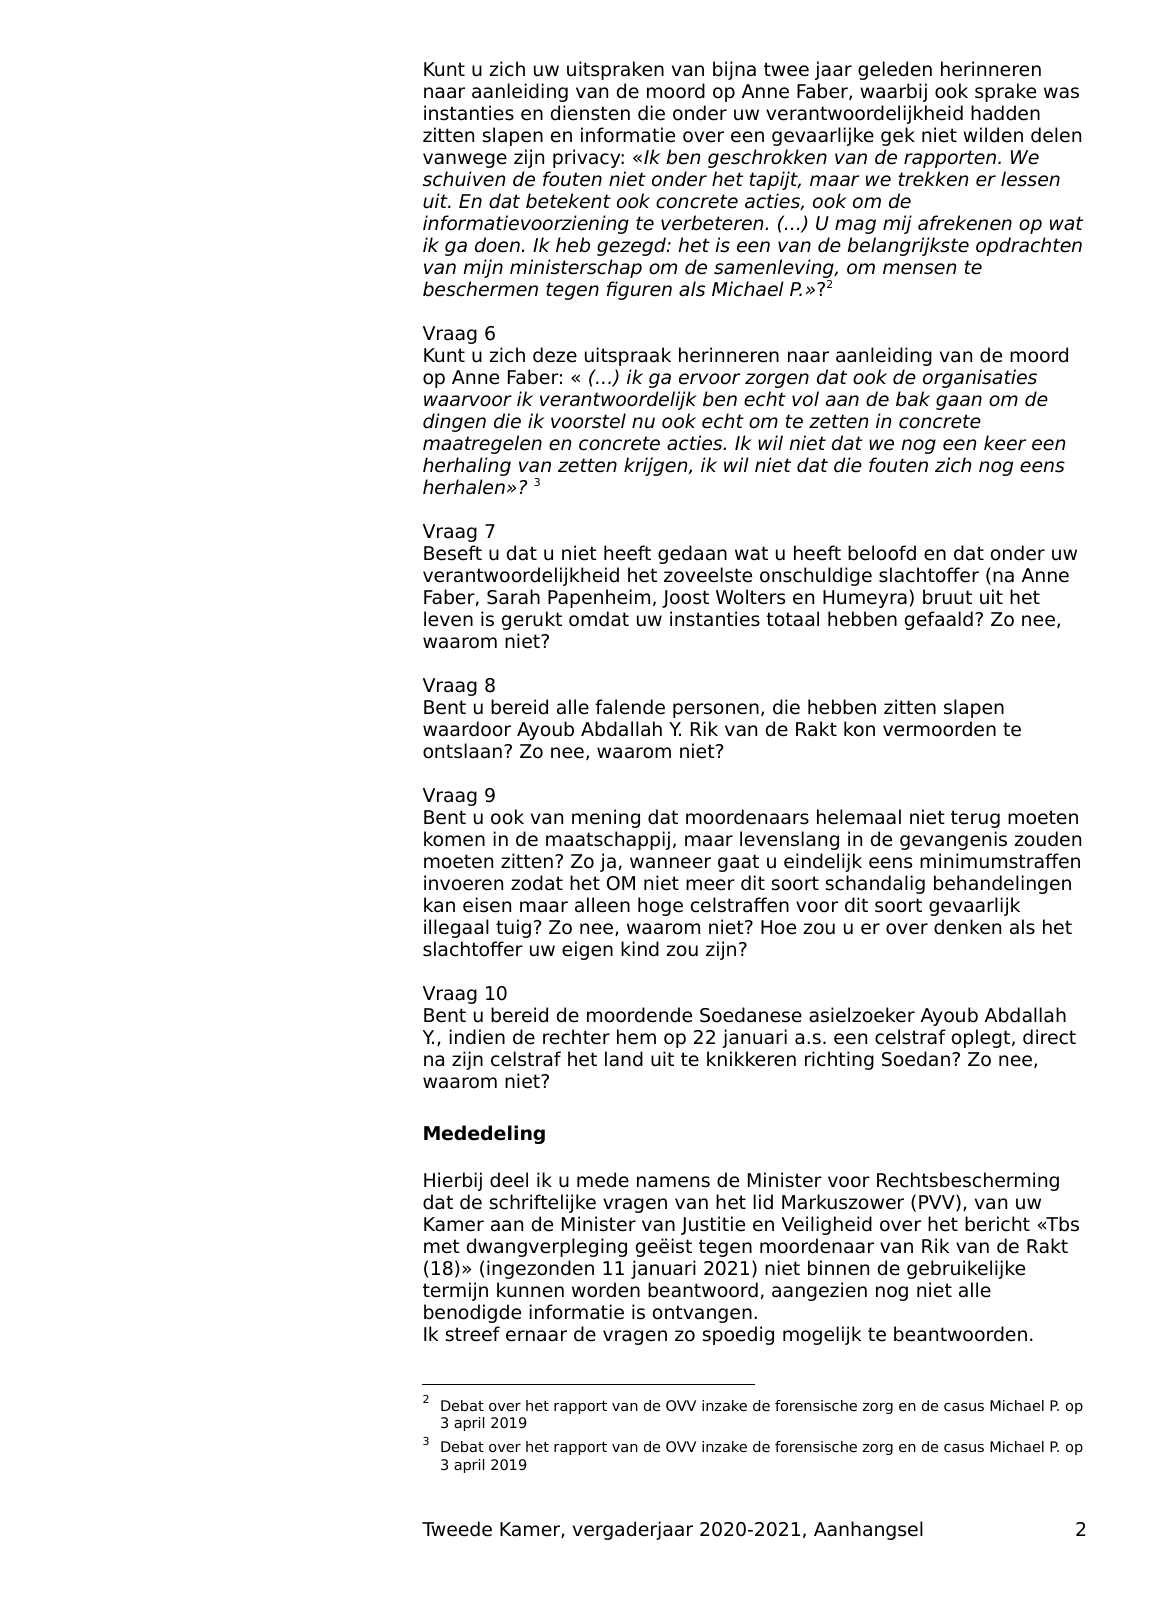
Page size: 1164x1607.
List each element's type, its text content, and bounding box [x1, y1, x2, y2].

text Vraag 10 [422, 983, 1087, 1005]
subtitle Mededeling [422, 1123, 1087, 1145]
text Ik streef ernaar de vragen zo spoedig mogelijk te beantwoorden. [422, 1324, 1087, 1346]
text Vraag 6 [422, 323, 1087, 345]
text Vraag 7 [422, 521, 1087, 543]
text Vraag 8 [422, 675, 1087, 697]
text Bent u bereid de moordende Soedanese asielzoeker Ayoub Abdallah Y., indien de rechter hem op 22 januari a.s. een celstraf oplegt, direct na zijn celstraf het land uit te knikkeren richting Soedan? Zo nee, waarom niet? [422, 1005, 1087, 1093]
text Debat over het rapport van de OVV inzake de forensische zorg en de casus Michael P. op 3 april 2019 [422, 1435, 1087, 1474]
text Bent u bereid alle falende personen, die hebben zitten slapen waardoor Ayoub Abdallah Y. Rik van de Rakt kon vermoorden te ontslaan? Zo nee, waarom niet? [422, 697, 1087, 763]
text Bent u ook van mening dat moordenaars helemaal niet terug moeten komen in de maatschappij, maar levenslang in de gevangenis zouden moeten zitten? Zo ja, wanneer gaat u eindelijk eens minimumstraffen invoeren zodat het OM niet meer dit soort schandalig behandelingen kan eisen maar alleen hoge celstraffen voor dit soort gevaarlijk illegaal tuig? Zo nee, waarom niet? Hoe zou u er over denken als het slachtoffer uw eigen kind zou zijn? [422, 807, 1087, 961]
text Debat over het rapport van de OVV inzake de forensische zorg en de casus Michael P. op 3 april 2019 [422, 1393, 1087, 1432]
text Vraag 9 [422, 785, 1087, 807]
text Beseft u dat u niet heeft gedaan wat u heeft beloofd en dat onder uw verantwoordelijkheid het zoveelste onschuldige slachtoffer (na Anne Faber, Sarah Papenheim, Joost Wolters en Humeyra) bruut uit het leven is gerukt omdat uw instanties totaal hebben gefaald? Zo nee, waarom niet? [422, 543, 1087, 653]
text Hierbij deel ik u mede namens de Minister voor Rechtsbescherming dat de schriftelijke vragen van het lid Markuszower (PVV), van uw Kamer aan de Minister van Justitie en Veiligheid over het bericht «Tbs met dwangverpleging geëist tegen moordenaar van Rik van de Rakt (18)» (ingezonden 11 januari 2021) niet binnen de gebruikelijke termijn kunnen worden beantwoord, aangezien nog niet alle benodigde informatie is ontvangen. [422, 1170, 1087, 1324]
text Kunt u zich uw uitspraken van bijna twee jaar geleden herinneren naar aanleiding van de moord op Anne Faber, waarbij ook sprake was instanties en diensten die onder uw verantwoordelijkheid hadden zitten slapen en informatie over een gevaarlijke gek niet wilden delen vanwege zijn privacy: «Ik ben geschrokken van de rapporten. We schuiven de fouten niet onder het tapijt, maar we trekken er lessen uit. En dat betekent ook concrete acties, ook om de informatievoorziening te verbeteren. (...) U mag mij afrekenen op wat ik ga doen. Ik heb gezegd: het is een van de belangrijkste opdrachten van mijn ministerschap om de samenleving, om mensen te beschermen tegen figuren als Michael P.»? [422, 59, 1087, 301]
text Kunt u zich deze uitspraak herinneren naar aanleiding van de moord op Anne Faber: « (...) ik ga ervoor zorgen dat ook de organisaties waarvoor ik verantwoordelijk ben echt vol aan de bak gaan om de dingen die ik voorstel nu ook echt om te zetten in concrete maatregelen en concrete acties. Ik wil niet dat we nog een keer een herhaling van zetten krijgen, ik wil niet dat die fouten zich nog eens herhalen»? [422, 345, 1087, 499]
